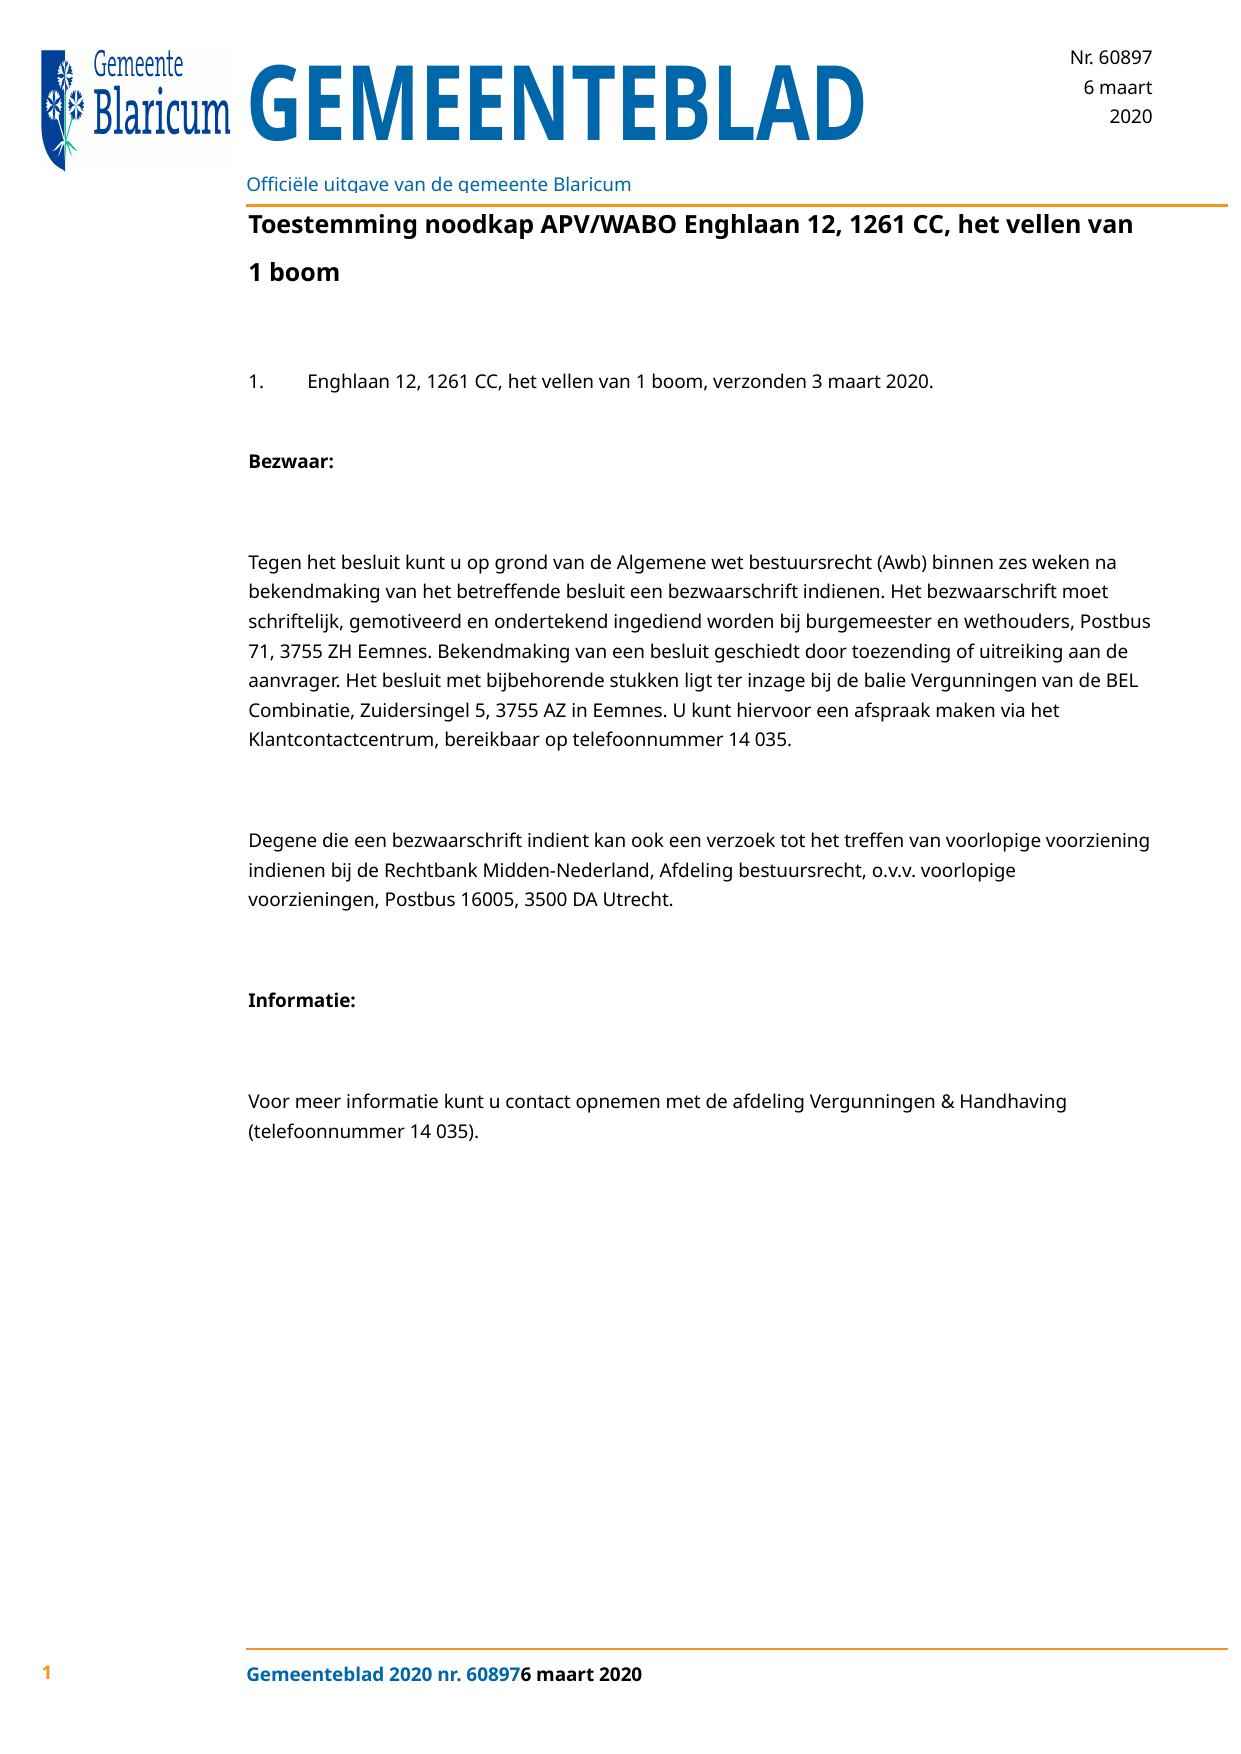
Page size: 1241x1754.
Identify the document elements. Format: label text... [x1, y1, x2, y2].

text Bezwaar: [248, 448, 1152, 474]
text Tegen het besluit kunt u op grond van de Algemene wet bestuursrecht (Awb) binnen zes weken na bekendmaking van het betreffende besluit een bezwaarschrift indienen. Het bezwaarschrift moet schriftelijk, gemotiveerd en ondertekend ingediend worden bij burgemeester en wethouders, Postbus 71, 3755 ZH Eemnes. Bekendmaking van een besluit geschiedt door toezending of uitreiking aan de aanvrager. Het besluit met bijbehorende stukken ligt ter inzage bij de balie Vergunningen van de BEL Combinatie, Zuidersingel 5, 3755 AZ in Eemnes. U kunt hiervoor een afspraak maken via het Klantcontactcentrum, bereikbaar op telefoonnummer 14 035. [248, 549, 1152, 752]
list Enghlaan 12, 1261 CC, het vellen van 1 boom, verzonden 3 maart 2020. [248, 368, 1152, 394]
text Toestemming noodkap APV/WABO Enghlaan 12, 1261 CC, het vellen van 1 boom [248, 207, 1152, 288]
picture [41, 47, 231, 172]
text Degene die een bezwaarschrift indient kan ook een verzoek tot het treffen van voorlopige voorziening indienen bij de Rechtbank Midden-Nederland, Afdeling bestuursrecht, o.v.v. voorlopige voorzieningen, Postbus 16005, 3500 DA Utrecht. [248, 827, 1152, 912]
text Informatie: [248, 987, 1152, 1013]
text Voor meer informatie kunt u contact opnemen met de afdeling Vergunningen & Handhaving (telefoonnummer 14 035). [248, 1088, 1152, 1144]
